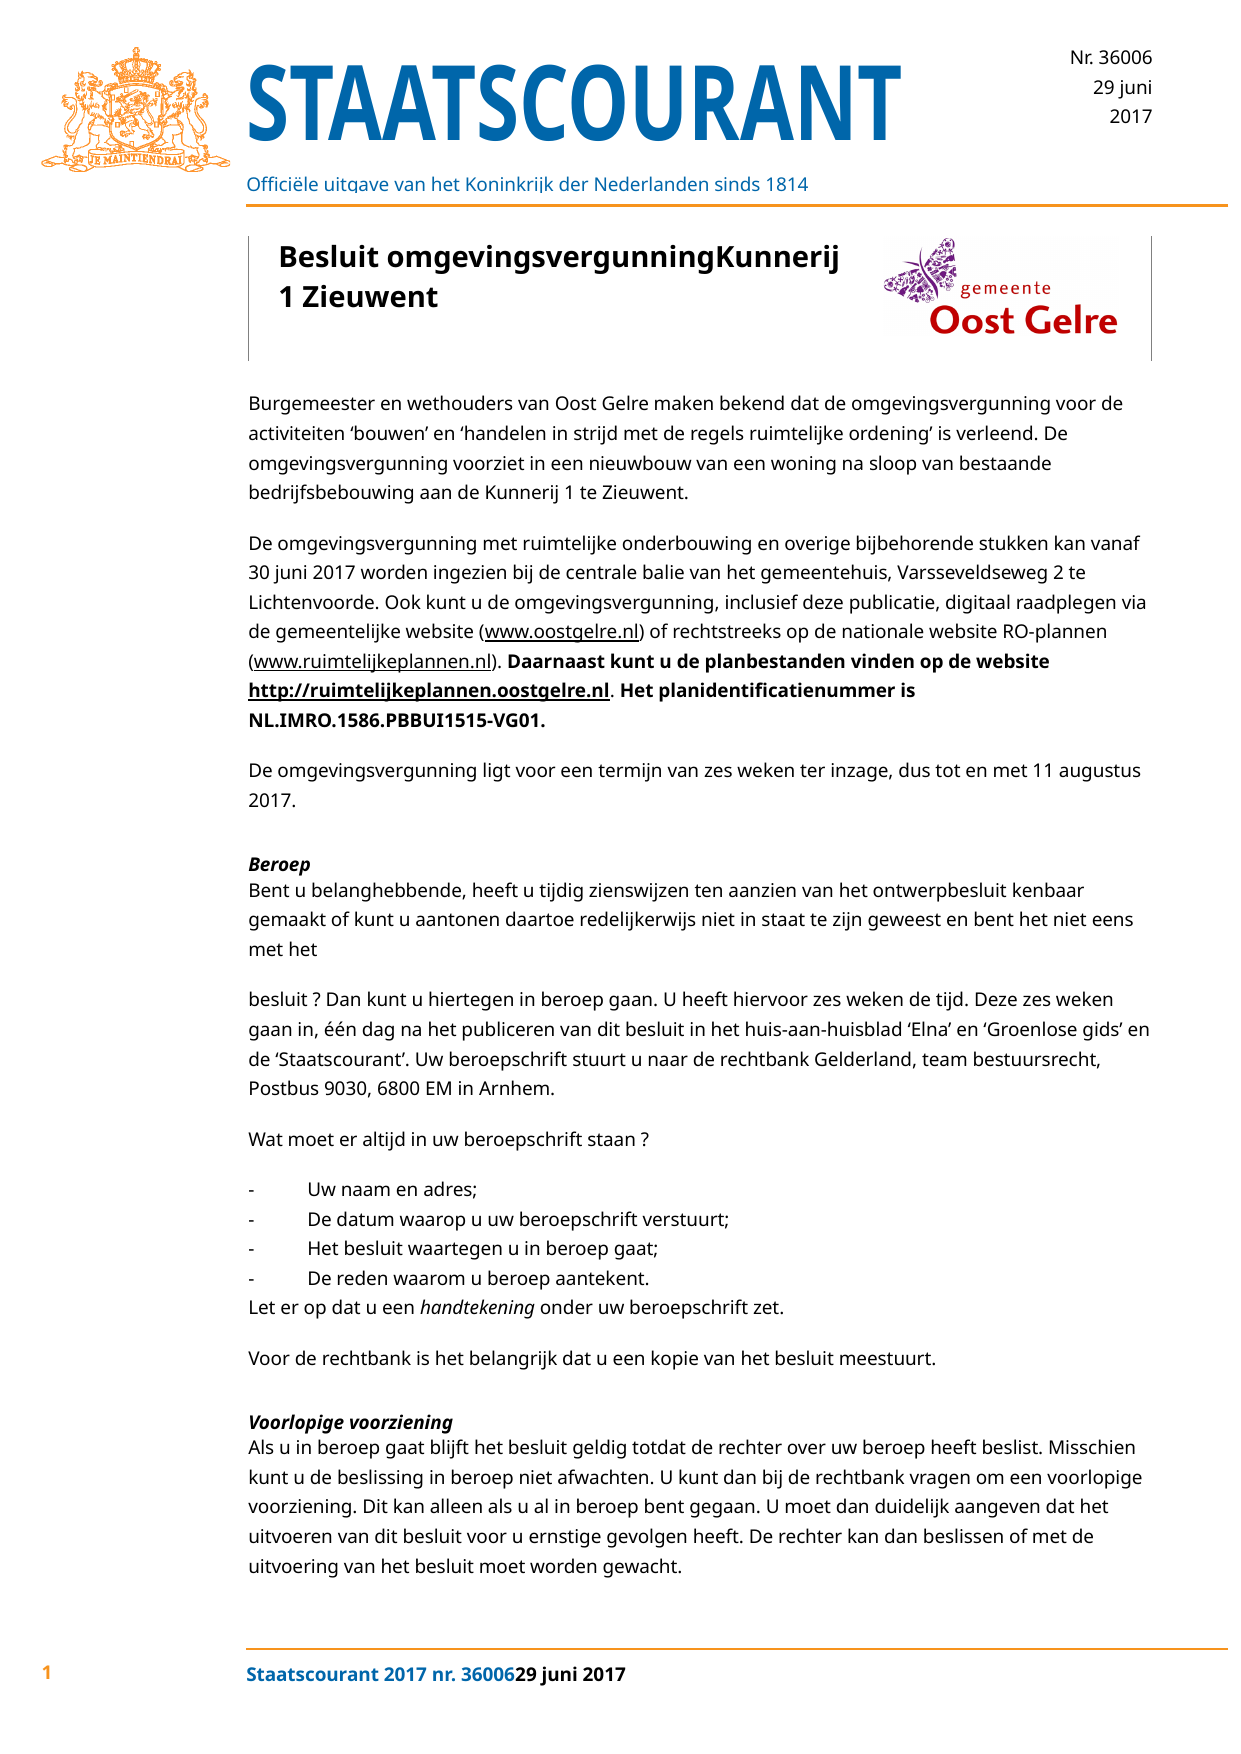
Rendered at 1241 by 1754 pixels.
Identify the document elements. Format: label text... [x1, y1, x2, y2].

list De datum waarop u uw beroepschrift verstuurt; [248, 1206, 1152, 1231]
text Als u in beroep gaat blijft het besluit geldig totdat de rechter over uw beroep heeft beslist. Misschien kunt u de beslissing in beroep niet afwachten. U kunt dan bij de rechtbank vragen om een voorlopige voorziening. Dit kan alleen als u al in beroep bent gegaan. U moet dan duidelijk aangeven dat het uitvoeren van dit besluit voor u ernstige gevolgen heeft. De rechter kan dan beslissen of met de uitvoering van het besluit moet worden gewacht. [248, 1434, 1152, 1579]
text Burgemeester en wethouders van Oost Gelre maken bekend dat de omgevingsvergunning voor de activiteiten ‘bouwen’ en ‘handelen in strijd met de regels ruimtelijke ordening’ is verleend. De omgevingsvergunning voorziet in een nieuwbouw van een woning na sloop van bestaande bedrijfsbebouwing aan de Kunnerij 1 te Zieuwent. [248, 391, 1152, 505]
list Het besluit waartegen u in beroep gaat; [248, 1235, 1152, 1261]
list Uw naam en adres; [248, 1176, 1152, 1202]
table_header Besluit omgevingsvergunningKunnerij 1 Zieuwent [249, 236, 850, 361]
text De omgevingsvergunning ligt voor een termijn van zes weken ter inzage, dus tot en met 11 augustus 2017. [248, 758, 1152, 813]
text Voor de rechtbank is het belangrijk dat u een kopie van het besluit meestuurt. [248, 1345, 1152, 1371]
text Wat moet er altijd in uw beroepschrift staan ? [248, 1126, 1152, 1151]
text Let er op dat u een handtekening onder uw beroepschrift zet. [248, 1294, 1152, 1320]
list De reden waarom u beroep aantekent. [248, 1265, 1152, 1291]
picture [41, 47, 231, 172]
text Bent u belanghebbende, heeft u tijdig zienswijzen ten aanzien van het ontwerpbesluit kenbaar gemaakt of kunt u aantonen daartoe redelijkerwijs niet in staat te zijn geweest en bent het niet eens met het [248, 877, 1152, 962]
picture [882, 236, 1119, 336]
text De omgevingsvergunning met ruimtelijke onderbouwing en overige bijbehorende stukken kan vanaf 30 juni 2017 worden ingezien bij de centrale balie van het gemeentehuis, Varsseveldseweg 2 te Lichtenvoorde. Ook kunt u de omgevingsvergunning, inclusief deze publicatie, digitaal raadplegen via de gemeentelijke website (www.oostgelre.nl) of rechtstreeks op de nationale website RO-plannen (www.ruimtelijkeplannen.nl). Daarnaast kunt u de planbestanden vinden op de website http://ruimtelijkeplannen.oostgelre.nl. Het planidentificatienummer is NL.IMRO.1586.PBBUI1515-VG01. [248, 530, 1152, 733]
text besluit ? Dan kunt u hiertegen in beroep gaan. U heeft hiervoor zes weken de tijd. Deze zes weken gaan in, één dag na het publiceren van dit besluit in het huis-aan-huisblad ‘Elna’ en ‘Groenlose gids’ en de ‘Staatscourant’. Uw beroepschrift stuurt u naar de rechtbank Gelderland, team bestuursrecht, Postbus 9030, 6800 EM in Arnhem. [248, 987, 1152, 1101]
table_header [850, 236, 1151, 361]
text Voorlopige voorziening [248, 1409, 1152, 1434]
text Beroep [248, 851, 1152, 877]
